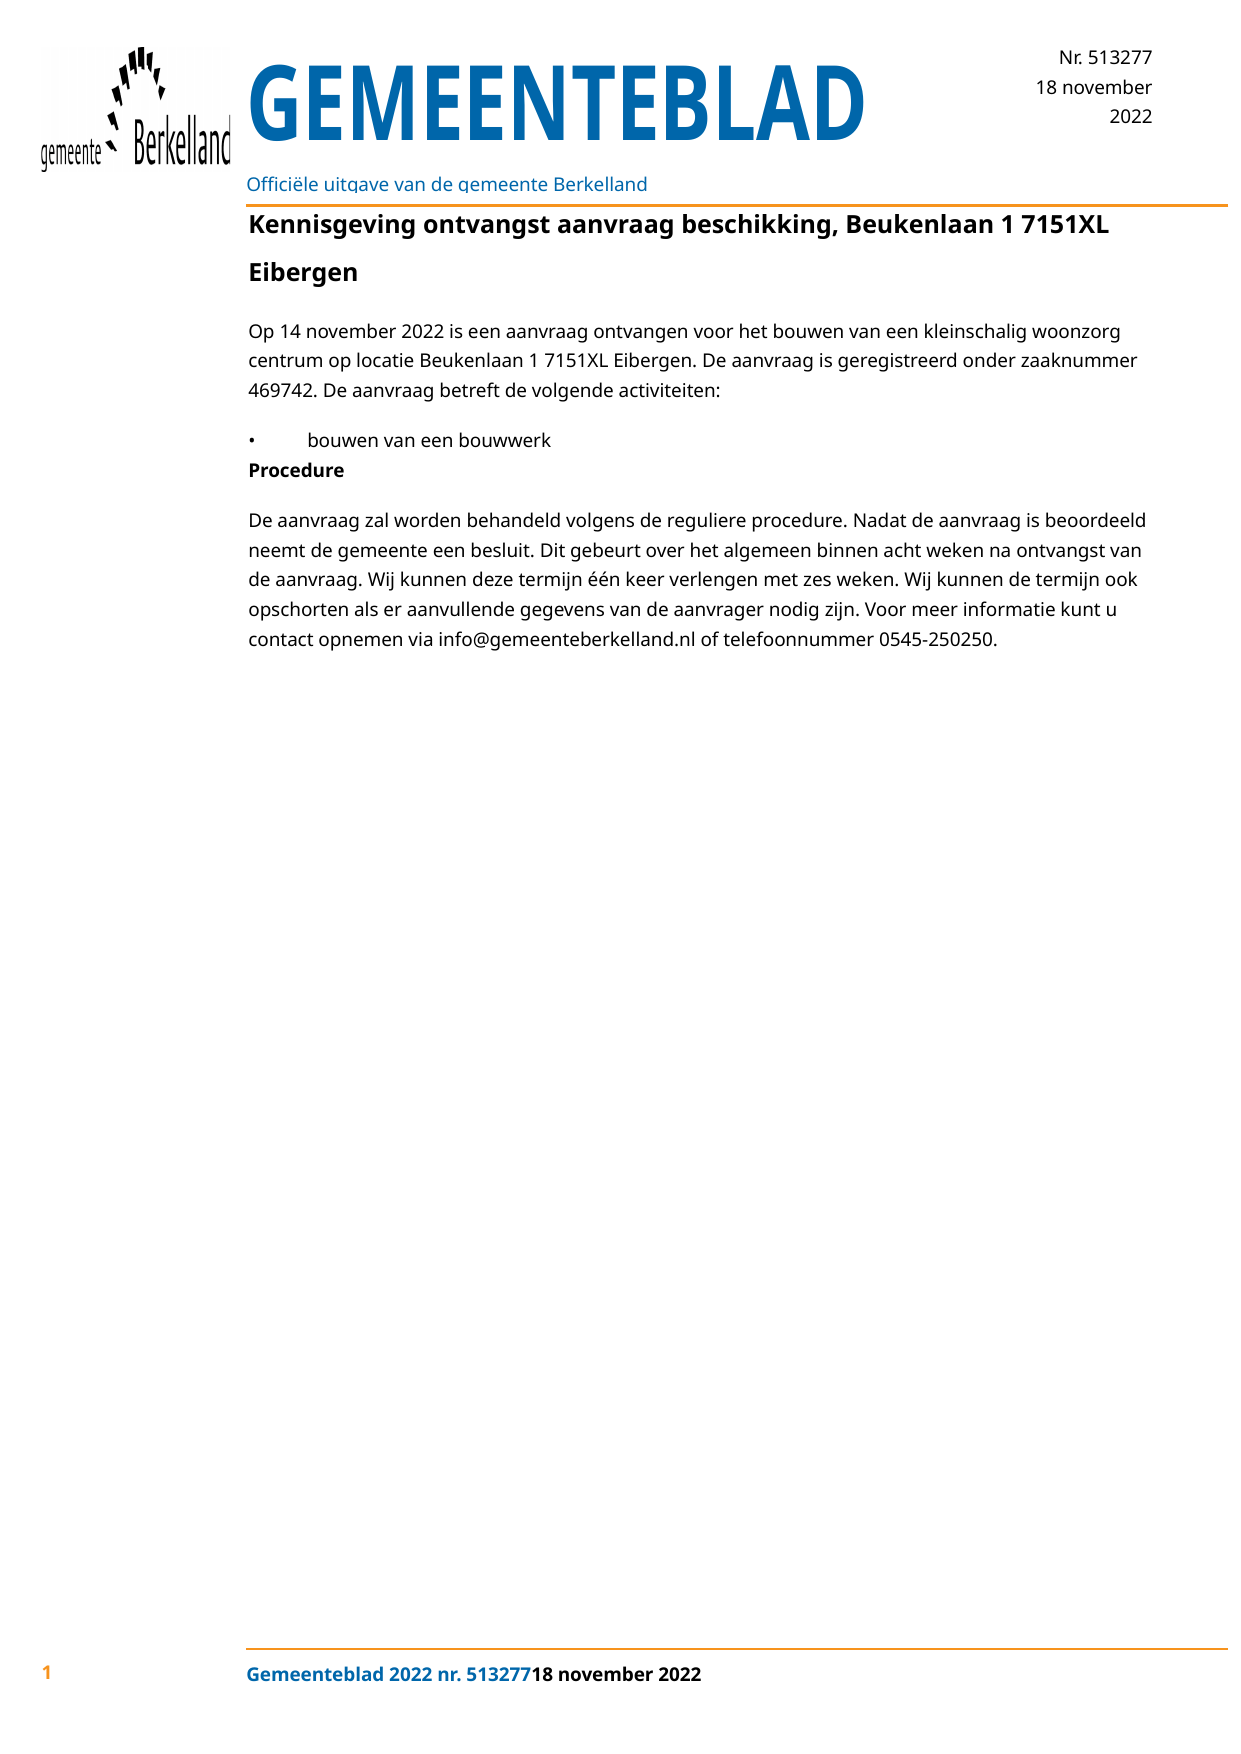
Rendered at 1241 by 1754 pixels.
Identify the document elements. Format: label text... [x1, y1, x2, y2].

list bouwen van een bouwwerk [248, 427, 1152, 453]
text Procedure [248, 457, 1152, 483]
text Kennisgeving ontvangst aanvraag beschikking, Beukenlaan 1 7151XL Eibergen [248, 207, 1152, 288]
text De aanvraag zal worden behandeld volgens de reguliere procedure. Nadat de aanvraag is beoordeeld neemt de gemeente een besluit. Dit gebeurt over het algemeen binnen acht weken na ontvangst van de aanvraag. Wij kunnen deze termijn één keer verlengen met zes weken. Wij kunnen de termijn ook opschorten als er aanvullende gegevens van de aanvrager nodig zijn. Voor meer informatie kunt u contact opnemen via info@gemeenteberkelland.nl of telefoonnummer 0545-250250. [248, 507, 1152, 652]
picture [41, 47, 231, 172]
text Op 14 november 2022 is een aanvraag ontvangen voor het bouwen van een kleinschalig woonzorg centrum op locatie Beukenlaan 1 7151XL Eibergen. De aanvraag is geregistreerd onder zaaknummer 469742. De aanvraag betreft de volgende activiteiten: [248, 318, 1152, 403]
